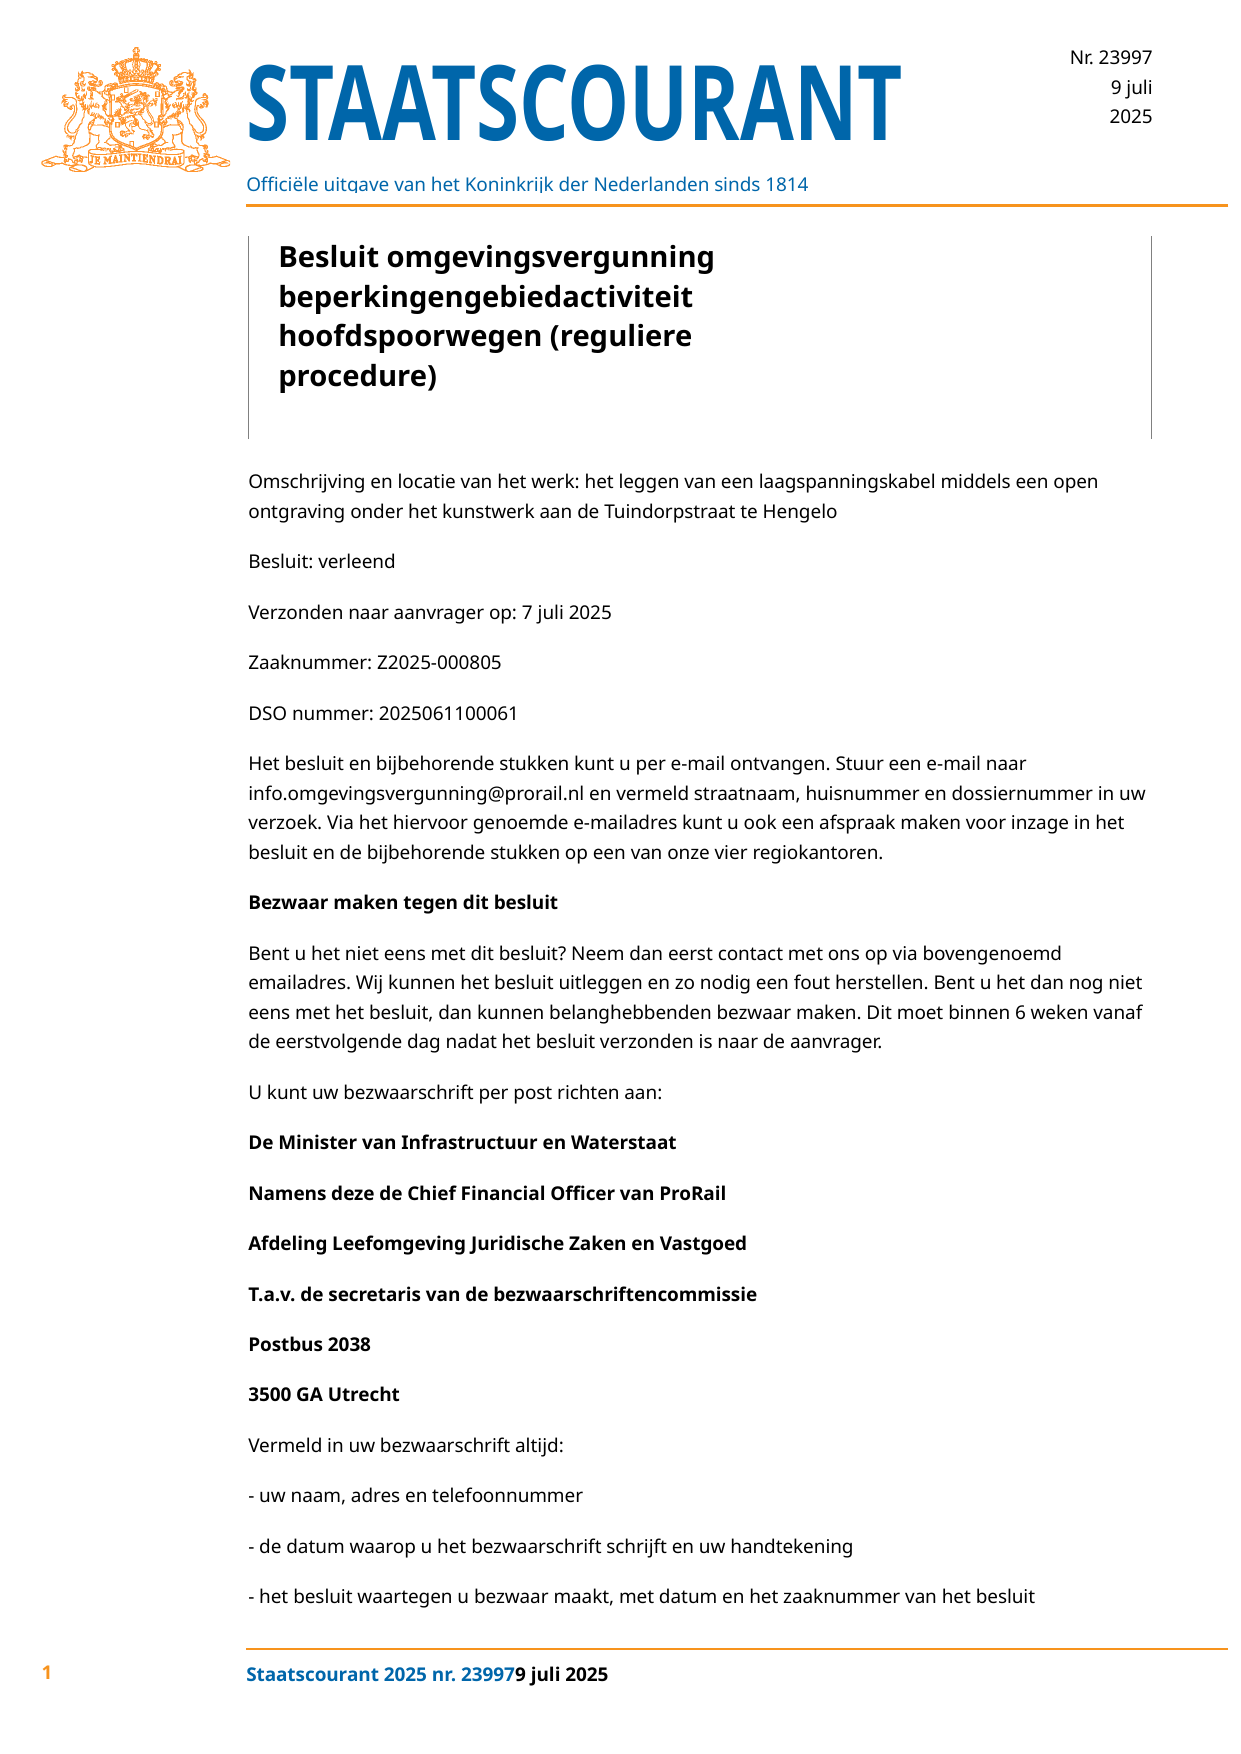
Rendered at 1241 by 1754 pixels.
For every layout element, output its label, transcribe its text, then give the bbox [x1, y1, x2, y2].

text Zaaknummer: Z2025-000805 [248, 649, 1152, 675]
table_header [850, 414, 1151, 439]
text - de datum waarop u het bezwaarschrift schrijft en uw handtekening [248, 1533, 1152, 1558]
table_header [1090, 236, 1151, 413]
table_header Besluit omgevingsvergunning beperkingengebiedactiviteit hoofdspoorwegen (reguliere procedure) [249, 236, 850, 439]
text Verzonden naar aanvrager op: 7 juli 2025 [248, 599, 1152, 625]
text Bent u het niet eens met dit besluit? Neem dan eerst contact met ons op via bovengenoemd emailadres. Wij kunnen het besluit uitleggen en zo nodig een fout herstellen. Bent u het dan nog niet eens met het besluit, dan kunnen belanghebbenden bezwaar maken. Dit moet binnen 6 weken vanaf de eerstvolgende dag nadat het besluit verzonden is naar de aanvrager. [248, 940, 1152, 1054]
text Vermeld in uw bezwaarschrift altijd: [248, 1432, 1152, 1458]
text - het besluit waartegen u bezwaar maakt, met datum en het zaaknummer van het besluit [248, 1583, 1152, 1609]
table_header [850, 236, 912, 413]
picture [912, 236, 1090, 414]
text Omschrijving en locatie van het werk: het leggen van een laagspanningskabel middels een open ontgraving onder het kunstwerk aan de Tuindorpstraat te Hengelo [248, 469, 1152, 524]
text Besluit: verleend [248, 549, 1152, 574]
picture [41, 47, 231, 172]
text T.a.v. de secretaris van de bezwaarschriftencommissie [248, 1281, 1152, 1306]
text U kunt uw bezwaarschrift per post richten aan: [248, 1079, 1152, 1105]
text Bezwaar maken tegen dit besluit [248, 889, 1152, 915]
text 3500 GA Utrecht [248, 1382, 1152, 1407]
text Namens deze de Chief Financial Officer van ProRail [248, 1180, 1152, 1206]
text - uw naam, adres en telefoonnummer [248, 1482, 1152, 1508]
text De Minister van Infrastructuur en Waterstaat [248, 1129, 1152, 1155]
text Afdeling Leefomgeving Juridische Zaken en Vastgoed [248, 1230, 1152, 1256]
text Postbus 2038 [248, 1331, 1152, 1357]
text Het besluit en bijbehorende stukken kunt u per e-mail ontvangen. Stuur een e-mail naar info.omgevingsvergunning@prorail.nl en vermeld straatnaam, huisnummer en dossiernummer in uw verzoek. Via het hiervoor genoemde e-mailadres kunt u ook een afspraak maken voor inzage in het besluit en de bijbehorende stukken op een van onze vier regiokantoren. [248, 750, 1152, 865]
text DSO nummer: 2025061100061 [248, 700, 1152, 726]
